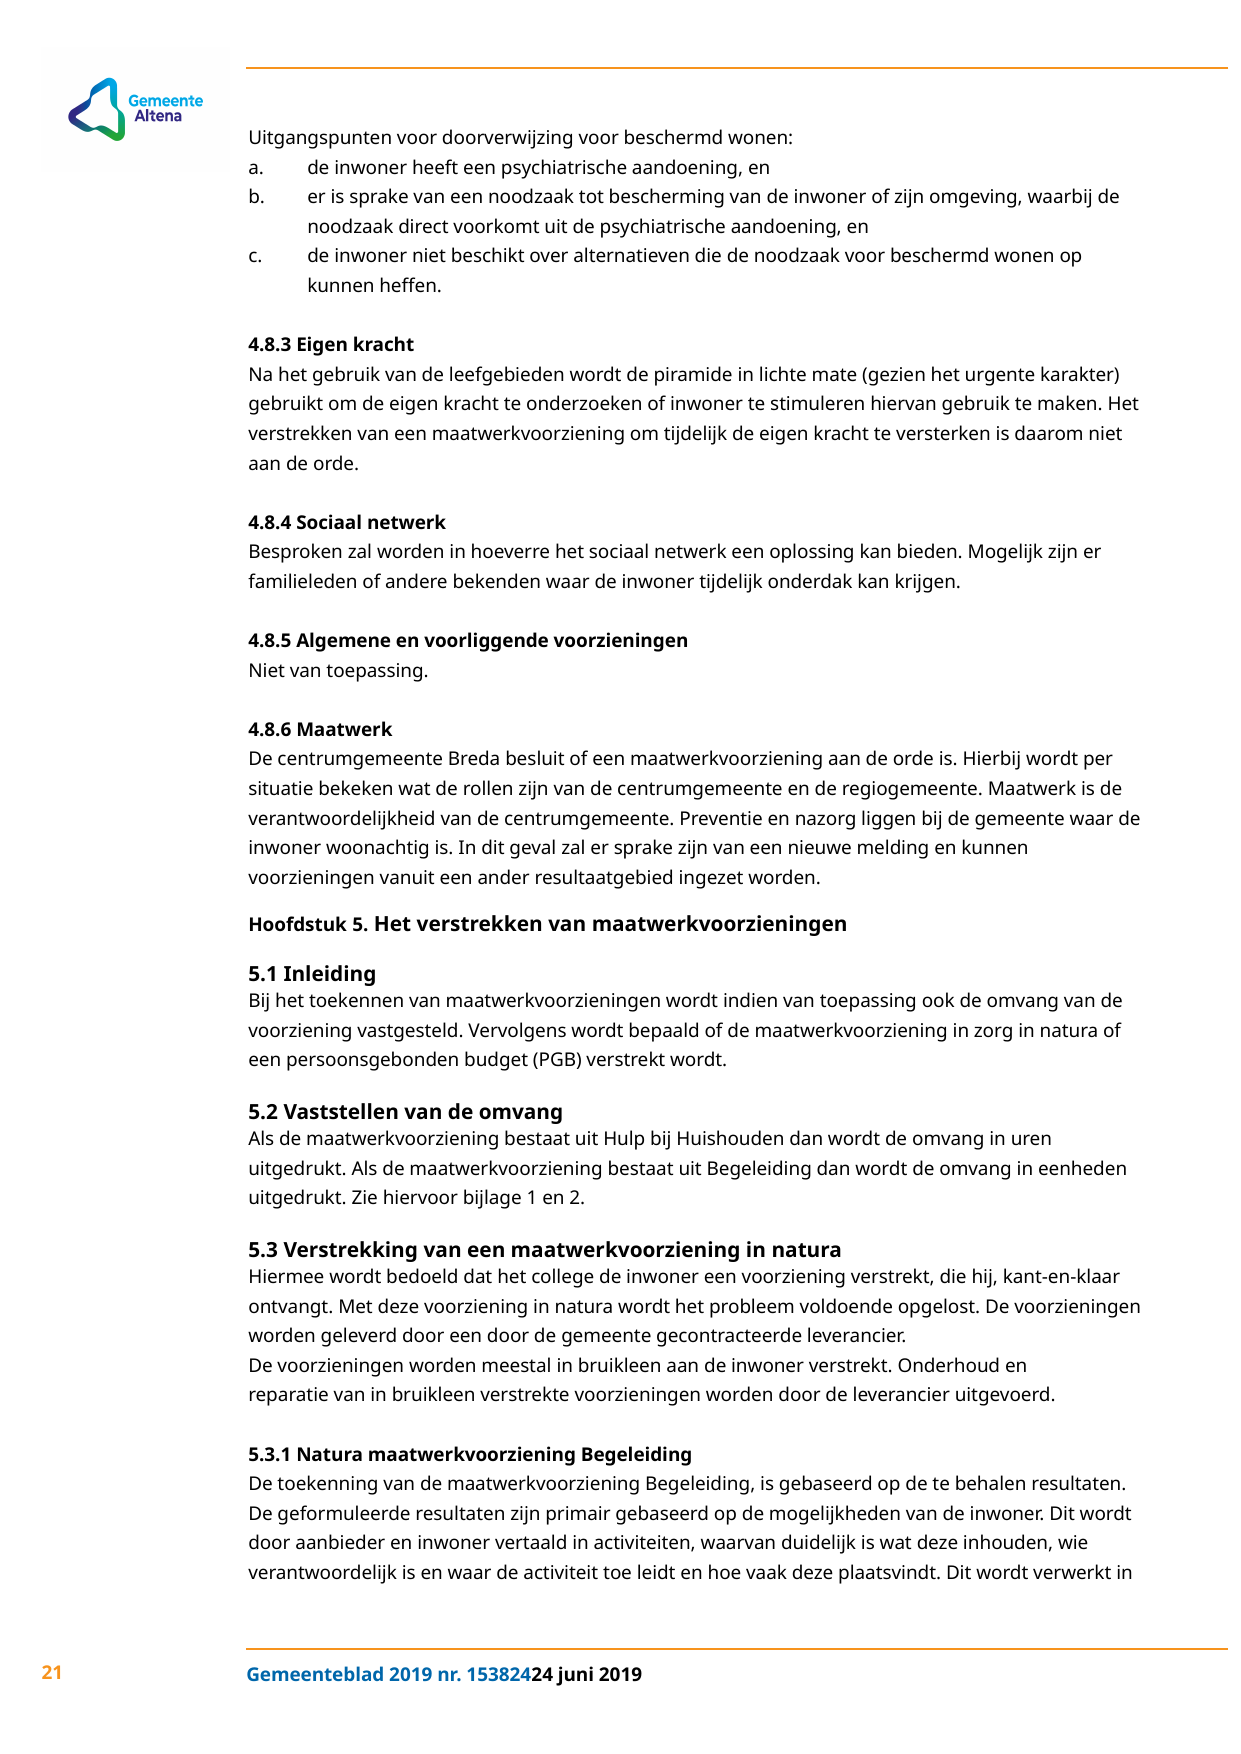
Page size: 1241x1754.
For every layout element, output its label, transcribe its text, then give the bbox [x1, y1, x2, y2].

text 4.8.6 Maatwerk [248, 716, 1152, 742]
text Bij het toekennen van maatwerkvoorzieningen wordt indien van toepassing ook de omvang van de voorziening vastgesteld. Vervolgens wordt bepaald of de maatwerkvoorziening in zorg in natura of een persoonsgebonden budget (PGB) verstrekt wordt. [248, 987, 1152, 1072]
text Uitgangspunten voor doorverwijzing voor beschermd wonen: [248, 124, 1152, 150]
text Als de maatwerkvoorziening bestaat uit Hulp bij Huishouden dan wordt de omvang in uren uitgedrukt. Als de maatwerkvoorziening bestaat uit Begeleiding dan wordt de omvang in eenheden uitgedrukt. Zie hiervoor bijlage 1 en 2. [248, 1125, 1152, 1210]
list er is sprake van een noodzaak tot bescherming van de inwoner of zijn omgeving, waarbij de noodzaak direct voorkomt uit de psychiatrische aandoening, en [248, 183, 1152, 239]
text Na het gebruik van de leefgebieden wordt de piramide in lichte mate (gezien het urgente karakter) gebruikt om de eigen kracht te onderzoeken of inwoner te stimuleren hiervan gebruik te maken. Het verstrekken van een maatwerkvoorziening om tijdelijk de eigen kracht te versterken is daarom niet aan de orde. [248, 361, 1152, 476]
picture [41, 47, 231, 172]
text 5.2 Vaststellen van de omvang [248, 1097, 1152, 1125]
text Niet van toepassing. [248, 657, 1152, 683]
text De voorzieningen worden meestal in bruikleen aan de inwoner verstrekt. Onderhoud en [248, 1352, 1152, 1378]
text 5.3 Verstrekking van een maatwerkvoorziening in natura [248, 1235, 1152, 1263]
text 4.8.5 Algemene en voorliggende voorzieningen [248, 627, 1152, 653]
text De toekenning van de maatwerkvoorziening Begeleiding, is gebaseerd op de te behalen resultaten. De geformuleerde resultaten zijn primair gebaseerd op de mogelijkheden van de inwoner. Dit wordt door aanbieder en inwoner vertaald in activiteiten, waarvan duidelijk is wat deze inhouden, wie verantwoordelijk is en waar de activiteit toe leidt en hoe vaak deze plaatsvindt. Dit wordt verwerkt in [248, 1470, 1152, 1585]
text 4.8.3 Eigen kracht [248, 331, 1152, 357]
text De centrumgemeente Breda besluit of een maatwerkvoorziening aan de orde is. Hierbij wordt per situatie bekeken wat de rollen zijn van de centrumgemeente en de regiogemeente. Maatwerk is de verantwoordelijkheid van de centrumgemeente. Preventie en nazorg liggen bij de gemeente waar de inwoner woonachtig is. In dit geval zal er sprake zijn van een nieuwe melding en kunnen voorzieningen vanuit een ander resultaatgebied ingezet worden. [248, 746, 1152, 890]
text reparatie van in bruikleen verstrekte voorzieningen worden door de leverancier uitgevoerd. [248, 1382, 1152, 1407]
text Besproken zal worden in hoeverre het sociaal netwerk een oplossing kan bieden. Mogelijk zijn er familieleden of andere bekenden waar de inwoner tijdelijk onderdak kan krijgen. [248, 538, 1152, 594]
text 4.8.4 Sociaal netwerk [248, 509, 1152, 535]
list de inwoner heeft een psychiatrische aandoening, en [248, 154, 1152, 180]
text Hoofdstuk 5. Het verstrekken van maatwerkvoorzieningen [248, 909, 1152, 938]
list de inwoner niet beschikt over alternatieven die de noodzaak voor beschermd wonen op kunnen heffen. [248, 243, 1152, 298]
text 5.1 Inleiding [248, 959, 1152, 987]
text 5.3.1 Natura maatwerkvoorziening Begeleiding [248, 1441, 1152, 1467]
text Hiermee wordt bedoeld dat het college de inwoner een voorziening verstrekt, die hij, kant-en-klaar ontvangt. Met deze voorziening in natura wordt het probleem voldoende opgelost. De voorzieningen worden geleverd door een door de gemeente gecontracteerde leverancier. [248, 1263, 1152, 1348]
